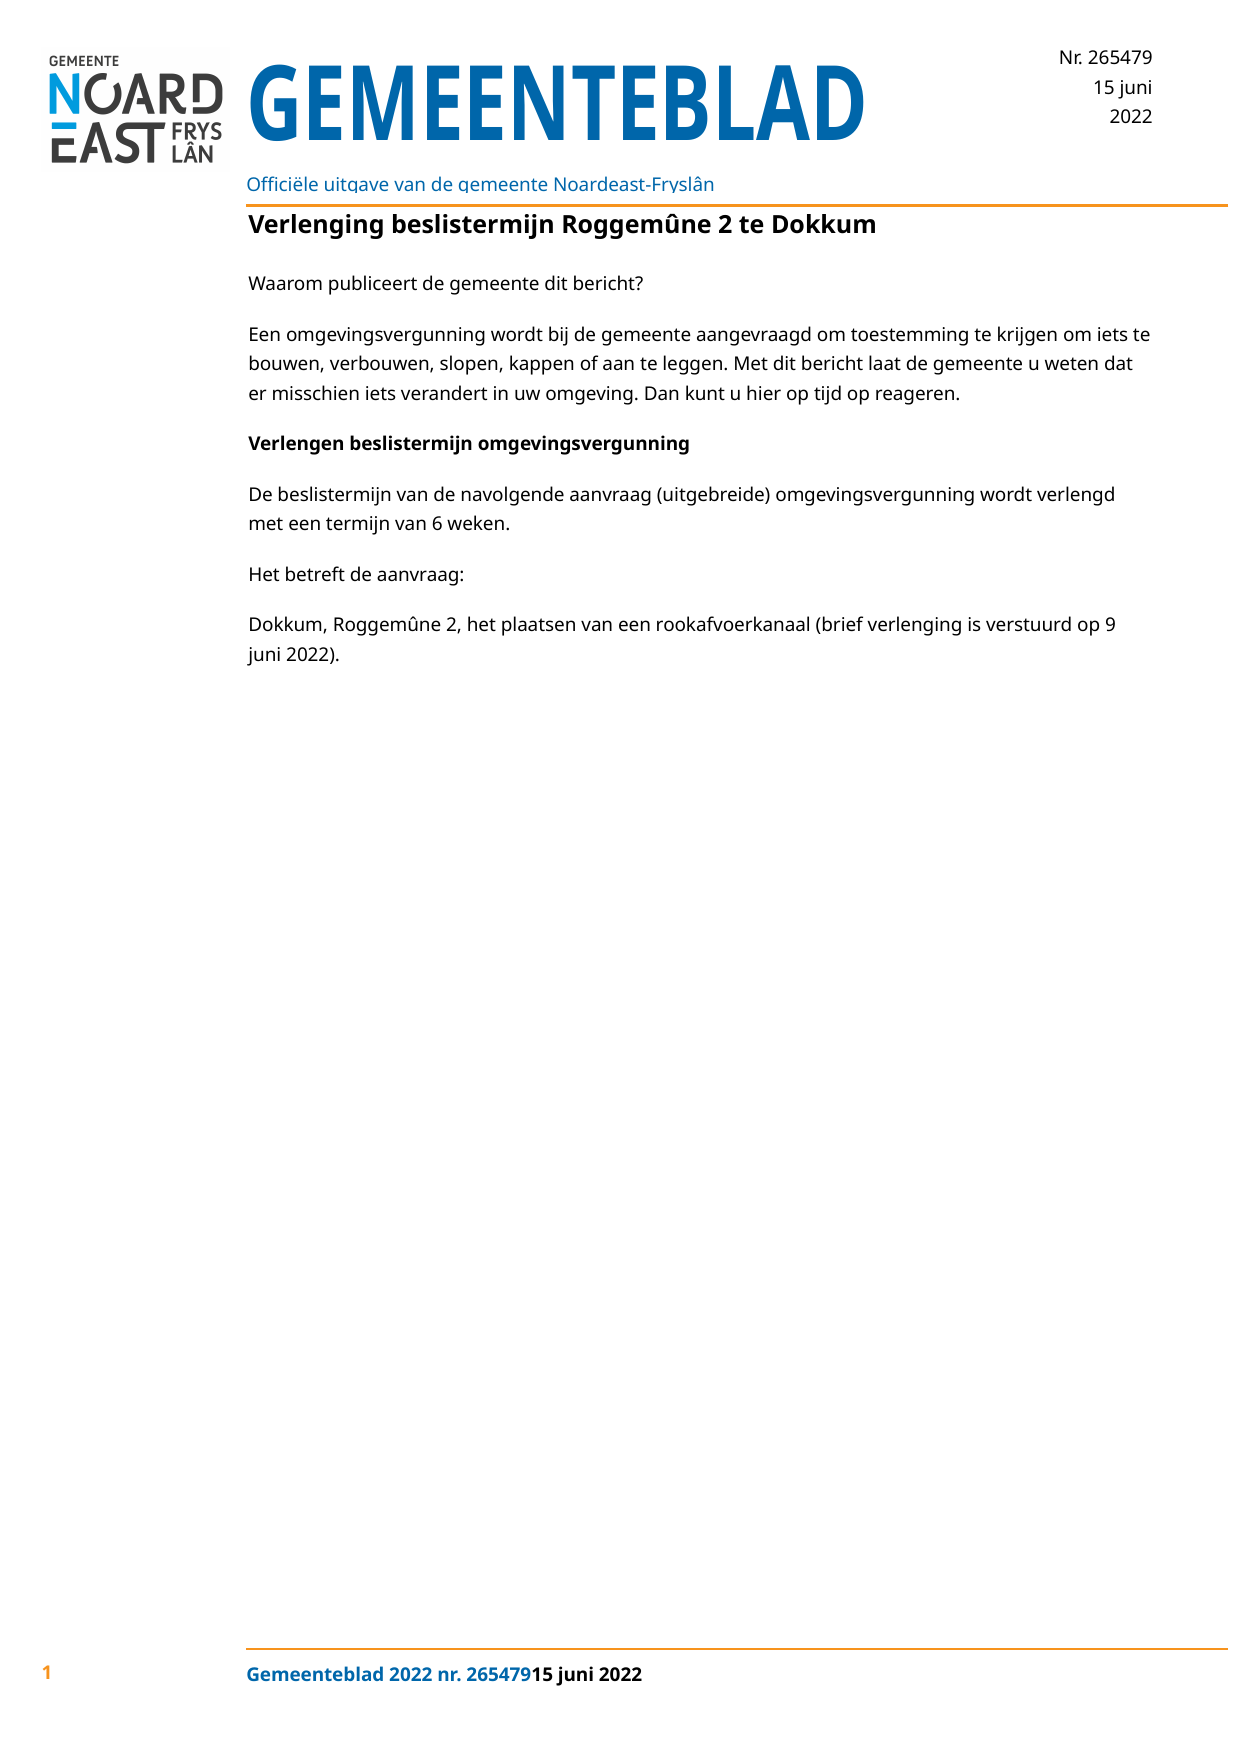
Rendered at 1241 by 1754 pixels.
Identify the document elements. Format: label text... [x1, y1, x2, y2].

picture [41, 47, 231, 172]
text Een omgevingsvergunning wordt bij de gemeente aangevraagd om toestemming te krijgen om iets te bouwen, verbouwen, slopen, kappen of aan te leggen. Met dit bericht laat de gemeente u weten dat er misschien iets verandert in uw omgeving. Dan kunt u hier op tijd op reageren. [248, 321, 1152, 406]
text Verlengen beslistermijn omgevingsvergunning [248, 430, 1152, 456]
text De beslistermijn van de navolgende aanvraag (uitgebreide) omgevingsvergunning wordt verlengd met een termijn van 6 weken. [248, 481, 1152, 536]
text Dokkum, Roggemûne 2, het plaatsen van een rookafvoerkanaal (brief verlenging is verstuurd op 9 juni 2022). [248, 611, 1152, 666]
text Verlenging beslistermijn Roggemûne 2 te Dokkum [248, 207, 1152, 241]
text Het betreft de aanvraag: [248, 561, 1152, 586]
text Waarom publiceert de gemeente dit bericht? [248, 270, 1152, 296]
